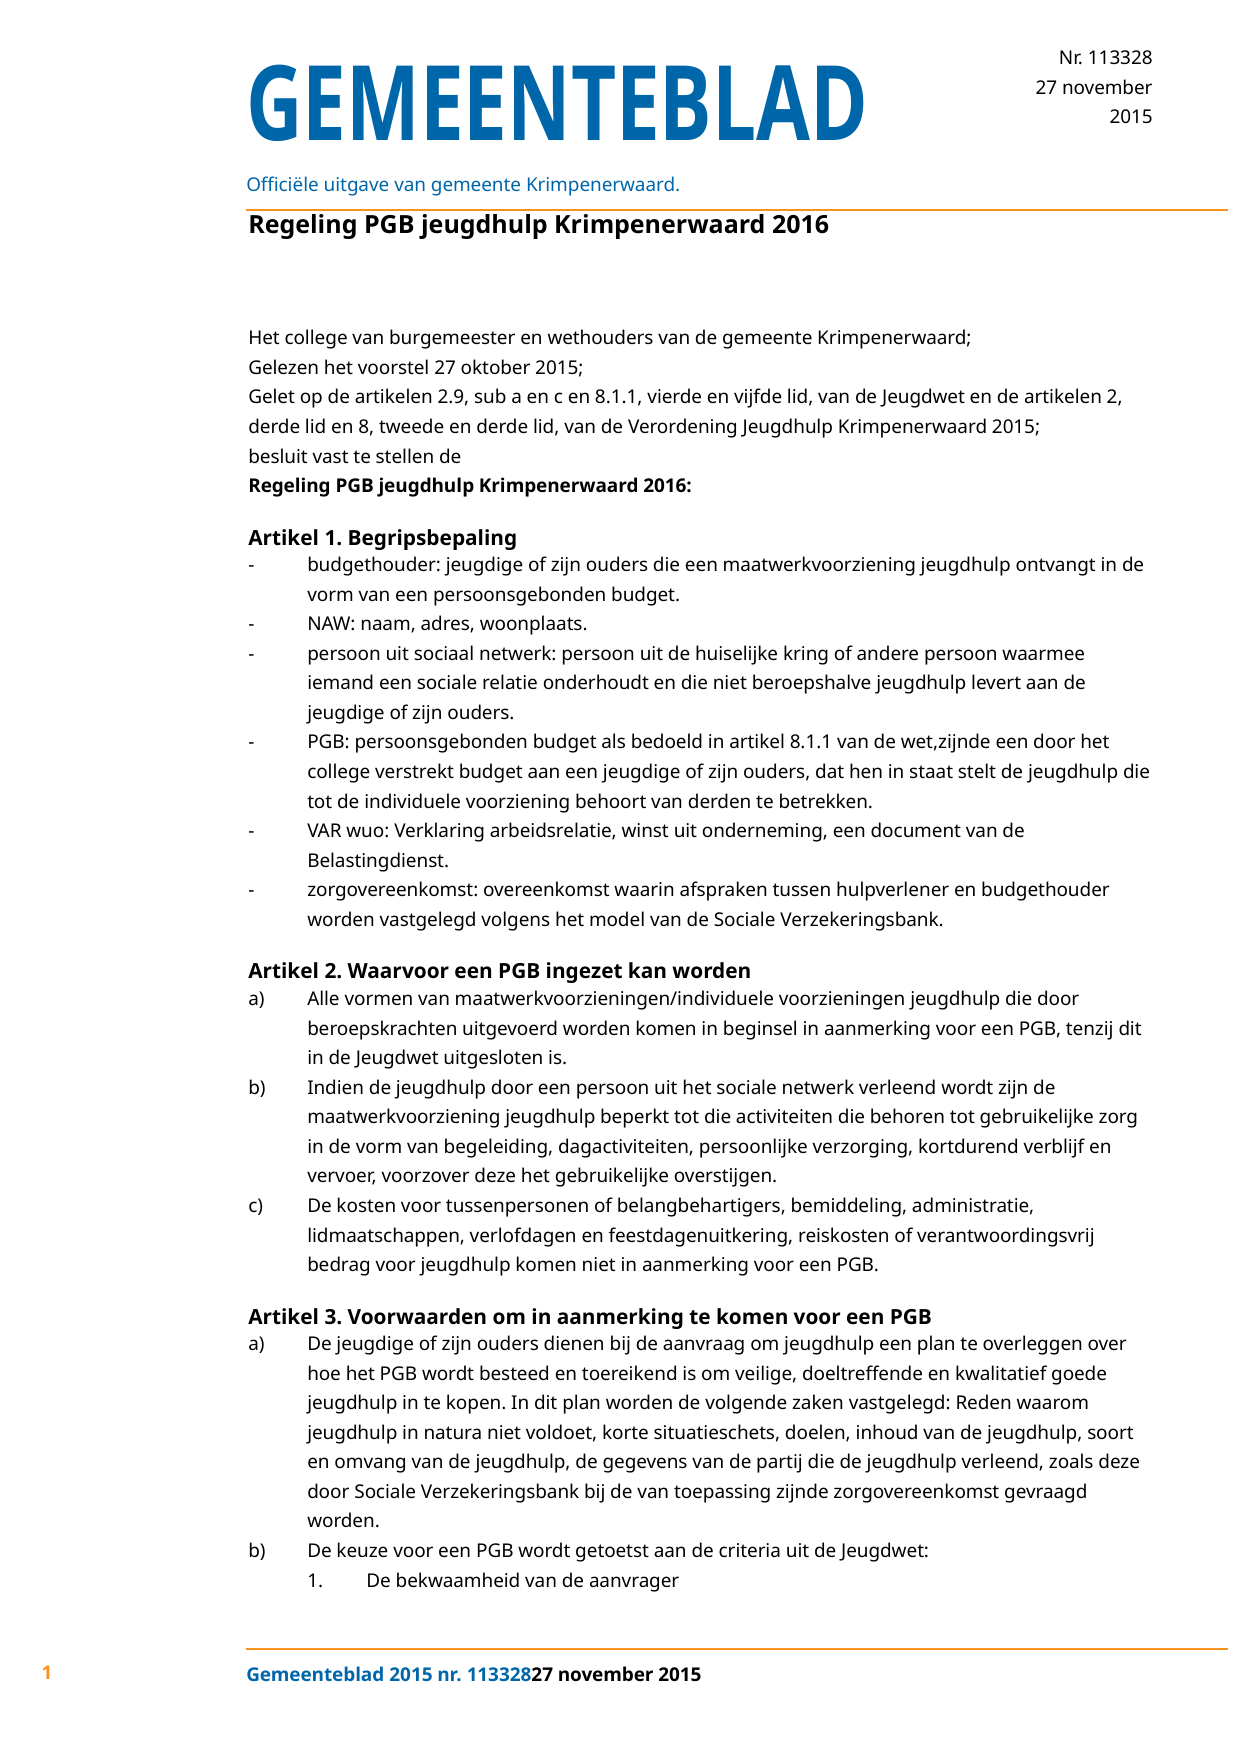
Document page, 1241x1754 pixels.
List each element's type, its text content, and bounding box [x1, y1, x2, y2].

list De kosten voor tussenpersonen of belangbehartigers, bemiddeling, administratie, lidmaatschappen, verlofdagen en feestdagenuitkering, reiskosten of verantwoordingsvrij bedrag voor jeugdhulp komen niet in aanmerking voor een PGB. [248, 1192, 1152, 1277]
list Alle vormen van maatwerkvoorzieningen/individuele voorzieningen jeugdhulp die door beroepskrachten uitgevoerd worden komen in beginsel in aanmerking voor een PGB, tenzij dit in de Jeugdwet uitgesloten is. [248, 985, 1152, 1070]
list budgethouder: jeugdige of zijn ouders die een maatwerkvoorziening jeugdhulp ontvangt in de vorm van een persoonsgebonden budget. [248, 551, 1152, 607]
list zorgovereenkomst: overeenkomst waarin afspraken tussen hulpverlener en budgethouder worden vastgelegd volgens het model van de Sociale Verzekeringsbank. [248, 877, 1152, 932]
list PGB: persoonsgebonden budget als bedoeld in artikel 8.1.1 van de wet,zijnde een door het college verstrekt budget aan een jeugdige of zijn ouders, dat hen in staat stelt de jeugdhulp die tot de individuele voorziening behoort van derden te betrekken. [248, 729, 1152, 814]
list De jeugdige of zijn ouders dienen bij de aanvraag om jeugdhulp een plan te overleggen over hoe het PGB wordt besteed en toereikend is om veilige, doeltreffende en kwalitatief goede jeugdhulp in te kopen. In dit plan worden de volgende zaken vastgelegd: Reden waarom jeugdhulp in natura niet voldoet, korte situatieschets, doelen, inhoud van de jeugdhulp, soort en omvang van de jeugdhulp, de gegevens van de partij die de jeugdhulp verleend, zoals deze door Sociale Verzekeringsbank bij de van toepassing zijnde zorgovereenkomst gevraagd worden. [248, 1330, 1152, 1533]
text Gelet op de artikelen 2.9, sub a en c en 8.1.1, vierde en vijfde lid, van de Jeugdwet en de artikelen 2, derde lid en 8, tweede en derde lid, van de Verordening Jeugdhulp Krimpenerwaard 2015; [248, 384, 1152, 439]
text besluit vast te stellen de [248, 443, 1152, 468]
list VAR wuo: Verklaring arbeidsrelatie, winst uit onderneming, een document van de Belastingdienst. [248, 817, 1152, 873]
list persoon uit sociaal netwerk: persoon uit de huiselijke kring of andere persoon waarmee iemand een sociale relatie onderhoudt en die niet beroepshalve jeugdhulp levert aan de jeugdige of zijn ouders. [248, 640, 1152, 725]
text Gelezen het voorstel 27 oktober 2015; [248, 354, 1152, 380]
text Regeling PGB jeugdhulp Krimpenerwaard 2016: [248, 472, 1152, 498]
text Artikel 1. Begripsbepaling [248, 523, 1152, 551]
list De keuze voor een PGB wordt getoetst aan de criteria uit de Jeugdwet: [248, 1537, 1152, 1563]
picture [41, 47, 231, 172]
list De bekwaamheid van de aanvrager [307, 1567, 1152, 1593]
list NAW: naam, adres, woonplaats. [248, 610, 1152, 636]
text Artikel 2. Waarvoor een PGB ingezet kan worden [248, 957, 1152, 985]
text Artikel 3. Voorwaarden om in aanmerking te komen voor een PGB [248, 1302, 1152, 1330]
list Indien de jeugdhulp door een persoon uit het sociale netwerk verleend wordt zijn de maatwerkvoorziening jeugdhulp beperkt tot die activiteiten die behoren tot gebruikelijke zorg in de vorm van begeleiding, dagactiviteiten, persoonlijke verzorging, kortdurend verblijf en vervoer, voorzover deze het gebruikelijke overstijgen. [248, 1074, 1152, 1188]
text Het college van burgemeester en wethouders van de gemeente Krimpenerwaard; [248, 324, 1152, 350]
text Regeling PGB jeugdhulp Krimpenerwaard 2016 [248, 211, 1152, 241]
